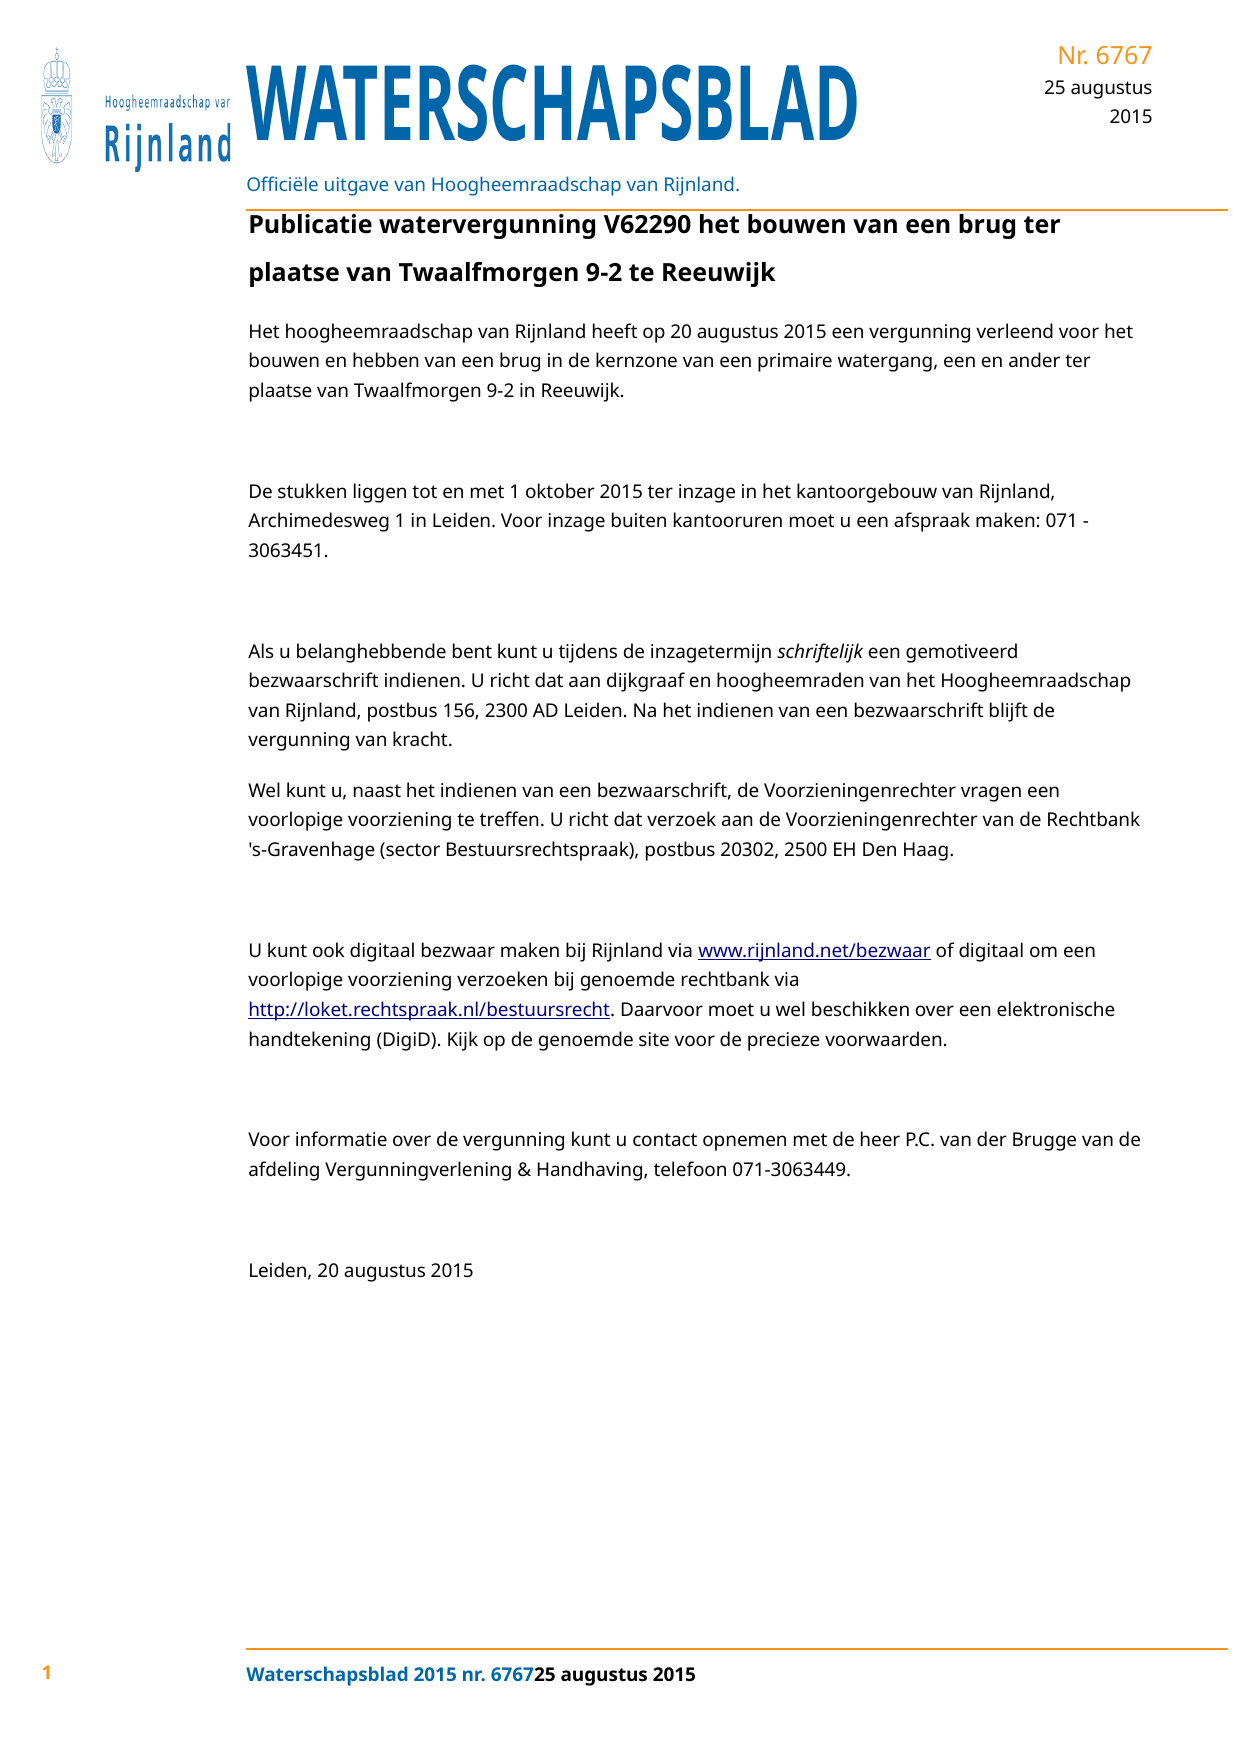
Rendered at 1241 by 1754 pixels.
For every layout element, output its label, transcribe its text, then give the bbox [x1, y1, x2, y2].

text Wel kunt u, naast het indienen van een bezwaarschrift, de Voorzieningenrechter vragen een voorlopige voorziening te treffen. U richt dat verzoek aan de Voorzieningenrechter van de Rechtbank 's-Gravenhage (sector Bestuursrechtspraak), postbus 20302, 2500 EH Den Haag. [248, 777, 1152, 862]
text Publicatie watervergunning V62290 het bouwen van een brug ter plaatse van Twaalfmorgen 9-2 te Reeuwijk [248, 211, 1152, 288]
text U kunt ook digitaal bezwaar maken bij Rijnland via www.rijnland.net/bezwaar of digitaal om een voorlopige voorziening verzoeken bij genoemde rechtbank via http://loket.rechtspraak.nl/bestuursrecht. Daarvoor moet u wel beschikken over een elektronische handtekening (DigiD). Kijk op de genoemde site voor de precieze voorwaarden. [248, 937, 1152, 1052]
text Als u belanghebbende bent kunt u tijdens de inzagetermijn schriftelijk een gemotiveerd bezwaarschrift indienen. U richt dat aan dijkgraaf en hoogheemraden van het Hoogheemraadschap van Rijnland, postbus 156, 2300 AD Leiden. Na het indienen van een bezwaarschrift blijft de vergunning van kracht. [248, 638, 1152, 752]
text Leiden, 20 augustus 2015 [248, 1257, 1152, 1283]
text De stukken liggen tot en met 1 oktober 2015 ter inzage in het kantoorgebouw van Rijnland, Archimedesweg 1 in Leiden. Voor inzage buiten kantooruren moet u een afspraak maken: 071 - 3063451. [248, 478, 1152, 563]
text Voor informatie over de vergunning kunt u contact opnemen met de heer P.C. van der Brugge van de afdeling Vergunningverlening & Handhaving, telefoon 071-3063449. [248, 1127, 1152, 1182]
picture [41, 47, 231, 172]
text Het hoogheemraadschap van Rijnland heeft op 20 augustus 2015 een vergunning verleend voor het bouwen en hebben van een brug in de kernzone van een primaire watergang, een en ander ter plaatse van Twaalfmorgen 9-2 in Reeuwijk. [248, 318, 1152, 403]
